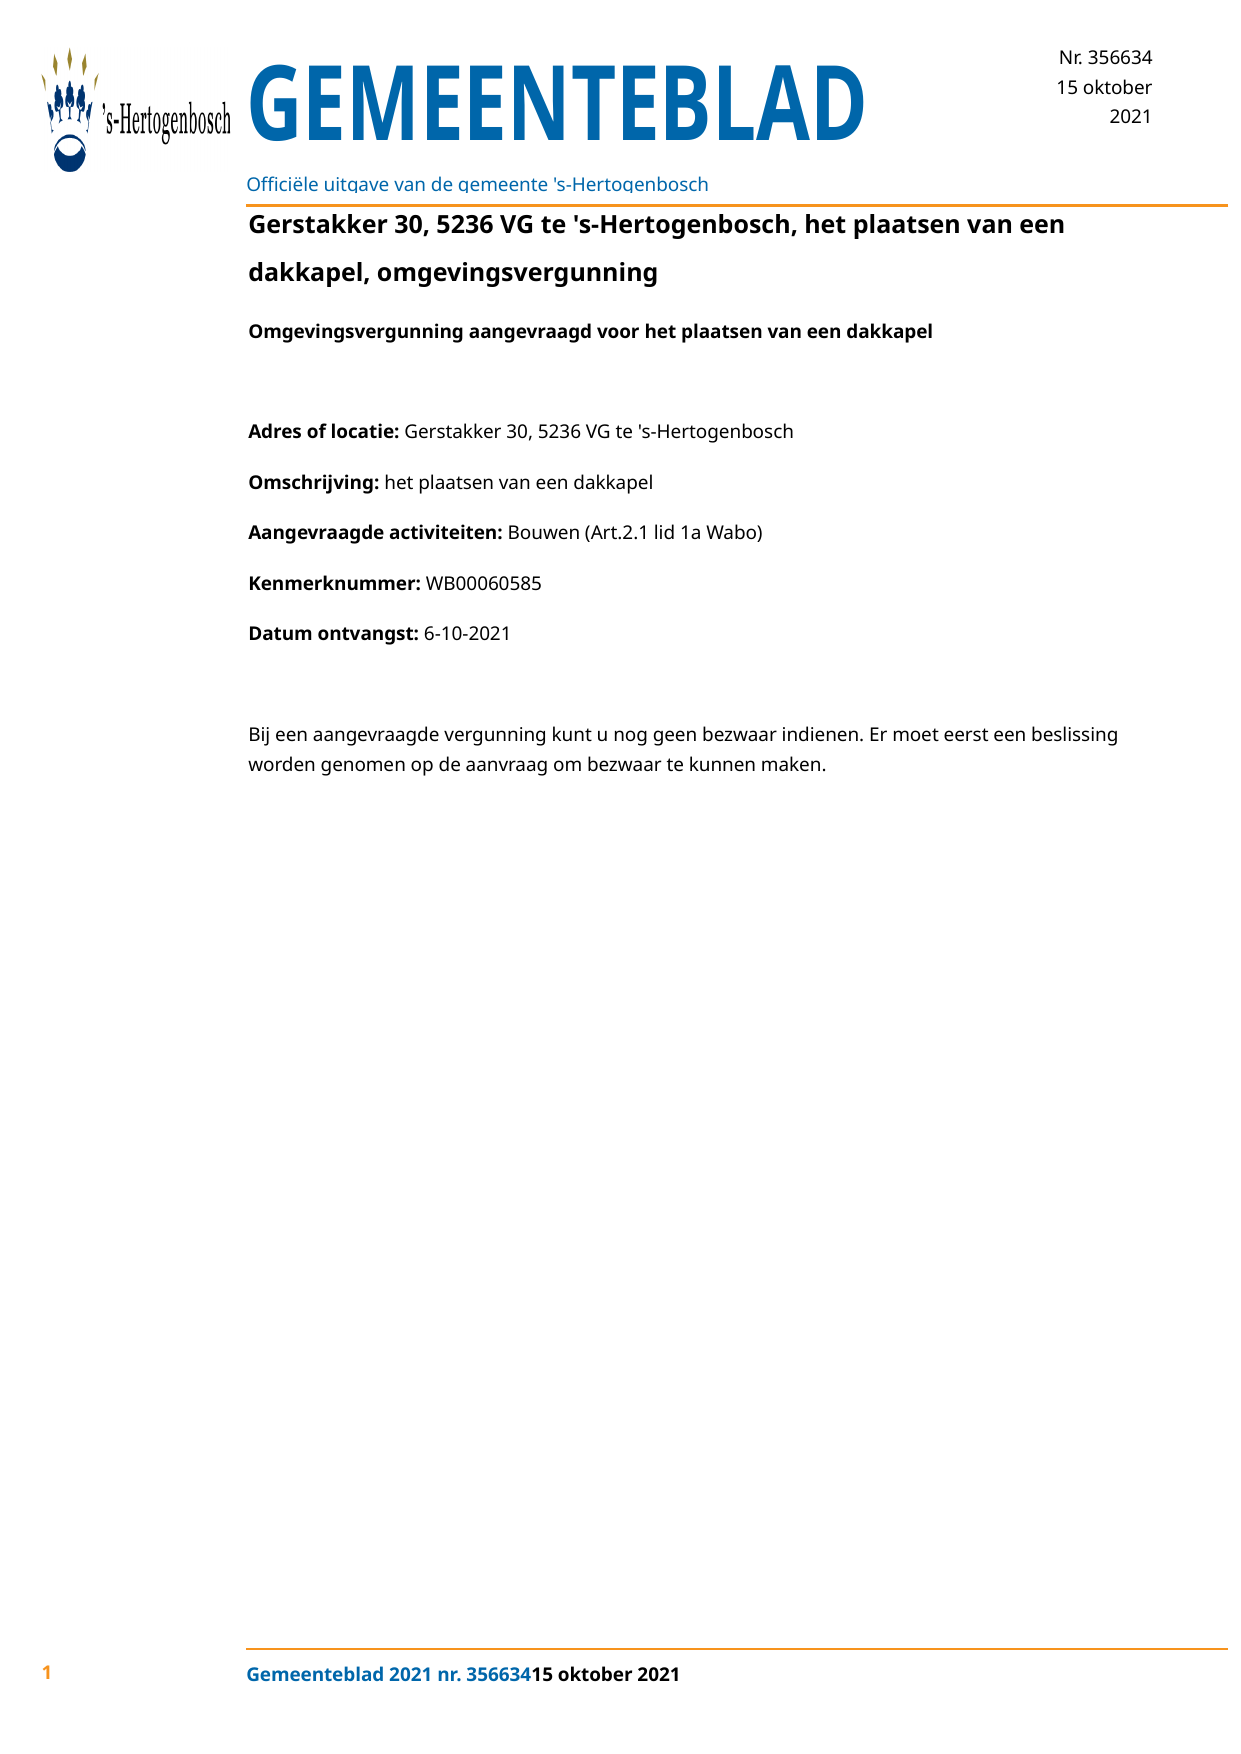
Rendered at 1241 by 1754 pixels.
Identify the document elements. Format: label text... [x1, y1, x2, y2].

text Adres of locatie: Gerstakker 30, 5236 VG te 's-Hertogenbosch [248, 419, 1152, 444]
text Bij een aangevraagde vergunning kunt u nog geen bezwaar indienen. Er moet eerst een beslissing worden genomen op de aanvraag om bezwaar te kunnen maken. [248, 721, 1152, 777]
text Gerstakker 30, 5236 VG te 's-Hertogenbosch, het plaatsen van een dakkapel, omgevingsvergunning [248, 207, 1152, 288]
text Aangevraagde activiteiten: Bouwen (Art.2.1 lid 1a Wabo) [248, 519, 1152, 545]
text Kenmerknummer: WB00060585 [248, 570, 1152, 596]
picture [41, 47, 231, 172]
text Omschrijving: het plaatsen van een dakkapel [248, 469, 1152, 495]
text Datum ontvangst: 6-10-2021 [248, 620, 1152, 646]
text Omgevingsvergunning aangevraagd voor het plaatsen van een dakkapel [248, 318, 1152, 344]
